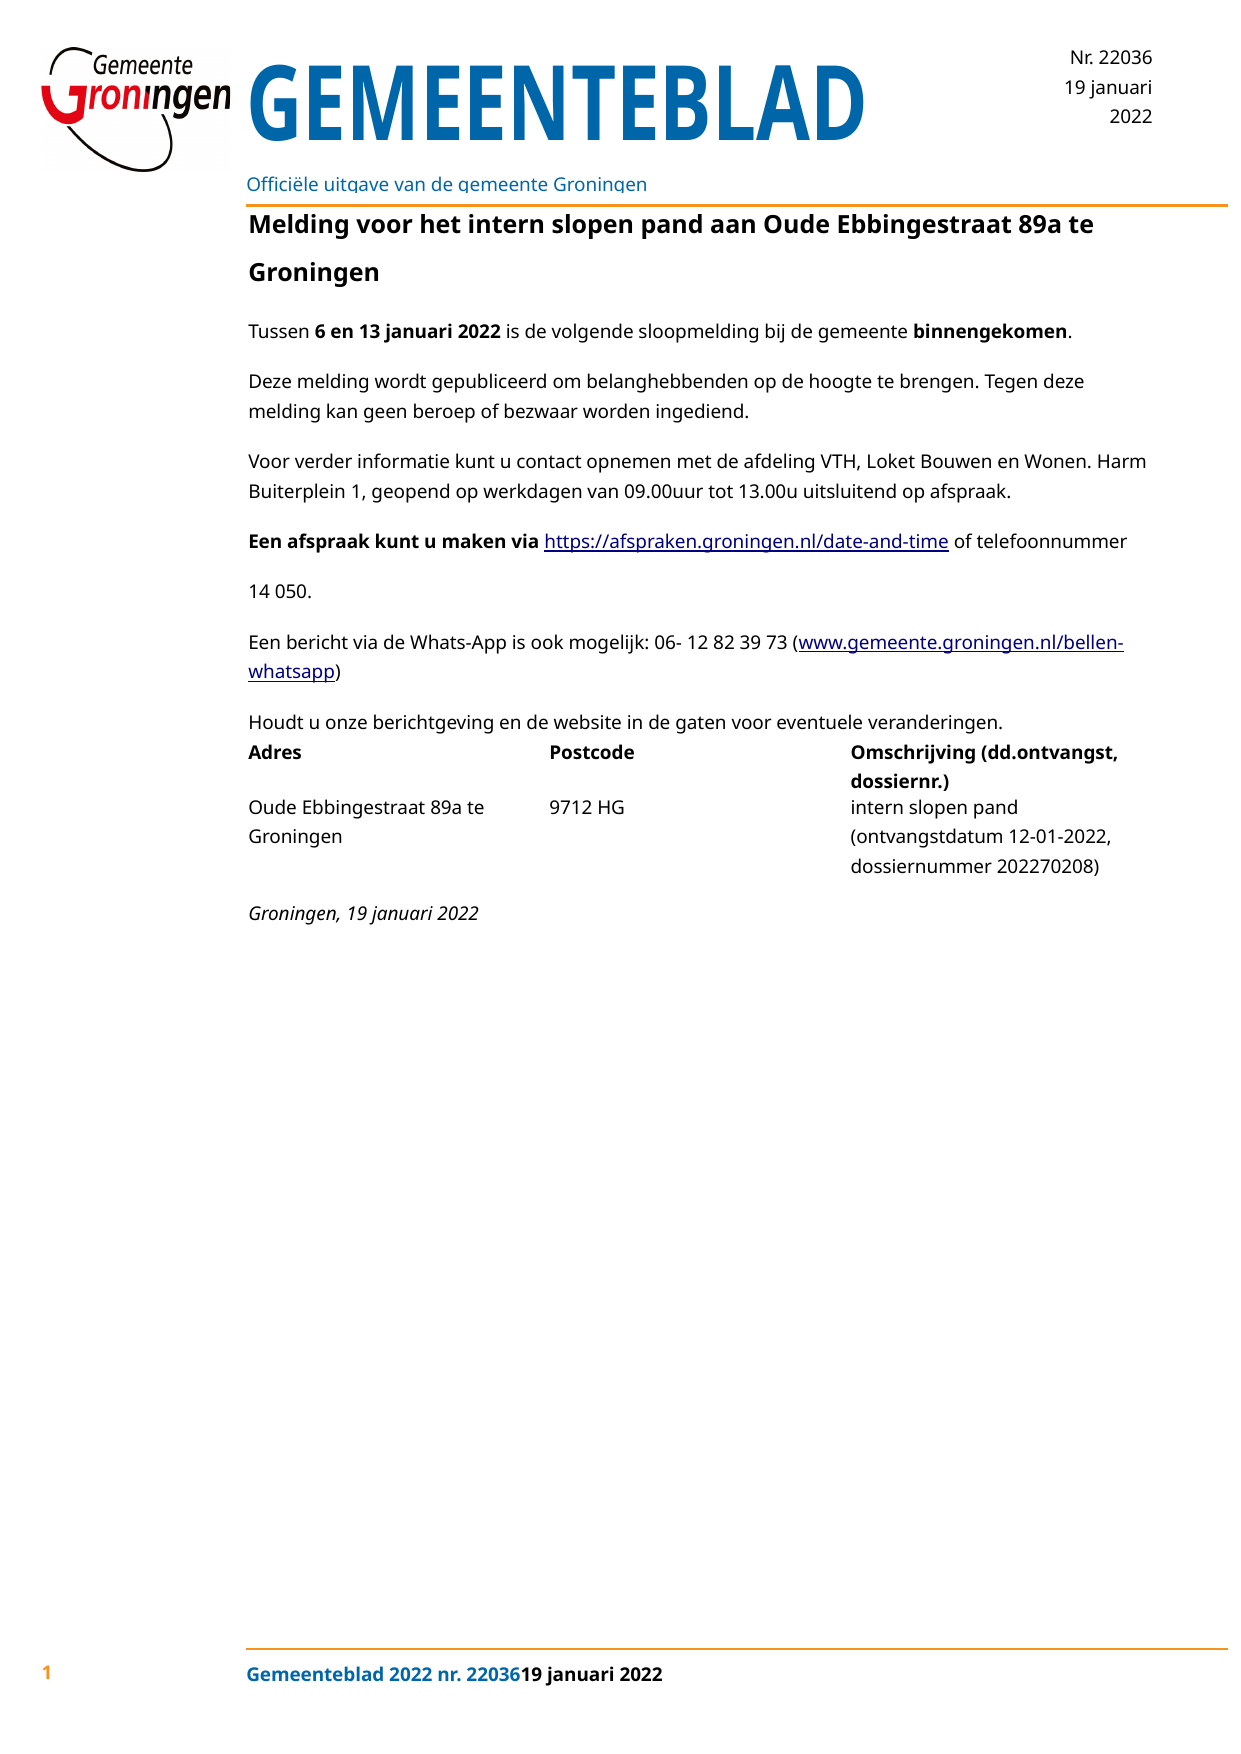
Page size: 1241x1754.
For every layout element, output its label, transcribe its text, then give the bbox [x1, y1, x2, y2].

text Melding voor het intern slopen pand aan Oude Ebbingestraat 89a te Groningen [248, 207, 1152, 288]
text 14 050. [248, 579, 1152, 604]
table_cell intern slopen pand (ontvangstdatum 12-01-2022, dossiernummer 202270208) [850, 794, 1152, 879]
text Een afspraak kunt u maken via https://afspraken.groningen.nl/date-and-time of telefoonnummer [248, 528, 1152, 554]
text Voor verder informatie kunt u contact opnemen met de afdeling VTH, Loket Bouwen en Wonen. Harm Buiterplein 1, geopend op werkdagen van 09.00uur tot 13.00u uitsluitend op afspraak. [248, 448, 1152, 504]
text Groningen, 19 januari 2022 [248, 901, 1152, 926]
text Tussen 6 en 13 januari 2022 is de volgende sloopmelding bij de gemeente binnengekomen. [248, 318, 1152, 344]
table_header Omschrijving (dd.ontvangst, dossiernr.) [850, 739, 1152, 794]
table_header Postcode [549, 739, 850, 794]
text Een bericht via de Whats-App is ook mogelijk: 06- 12 82 39 73 (www.gemeente.groningen.nl/bellen-whatsapp) [248, 629, 1152, 684]
picture [41, 47, 231, 172]
table_header Adres [248, 739, 549, 794]
text Houdt u onze berichtgeving en de website in de gaten voor eventuele veranderingen. [248, 709, 1152, 735]
table_cell 9712 HG [549, 794, 850, 879]
table_cell Oude Ebbingestraat 89a te Groningen [248, 794, 549, 879]
text Deze melding wordt gepubliceerd om belanghebbenden op de hoogte te brengen. Tegen deze melding kan geen beroep of bezwaar worden ingediend. [248, 368, 1152, 424]
